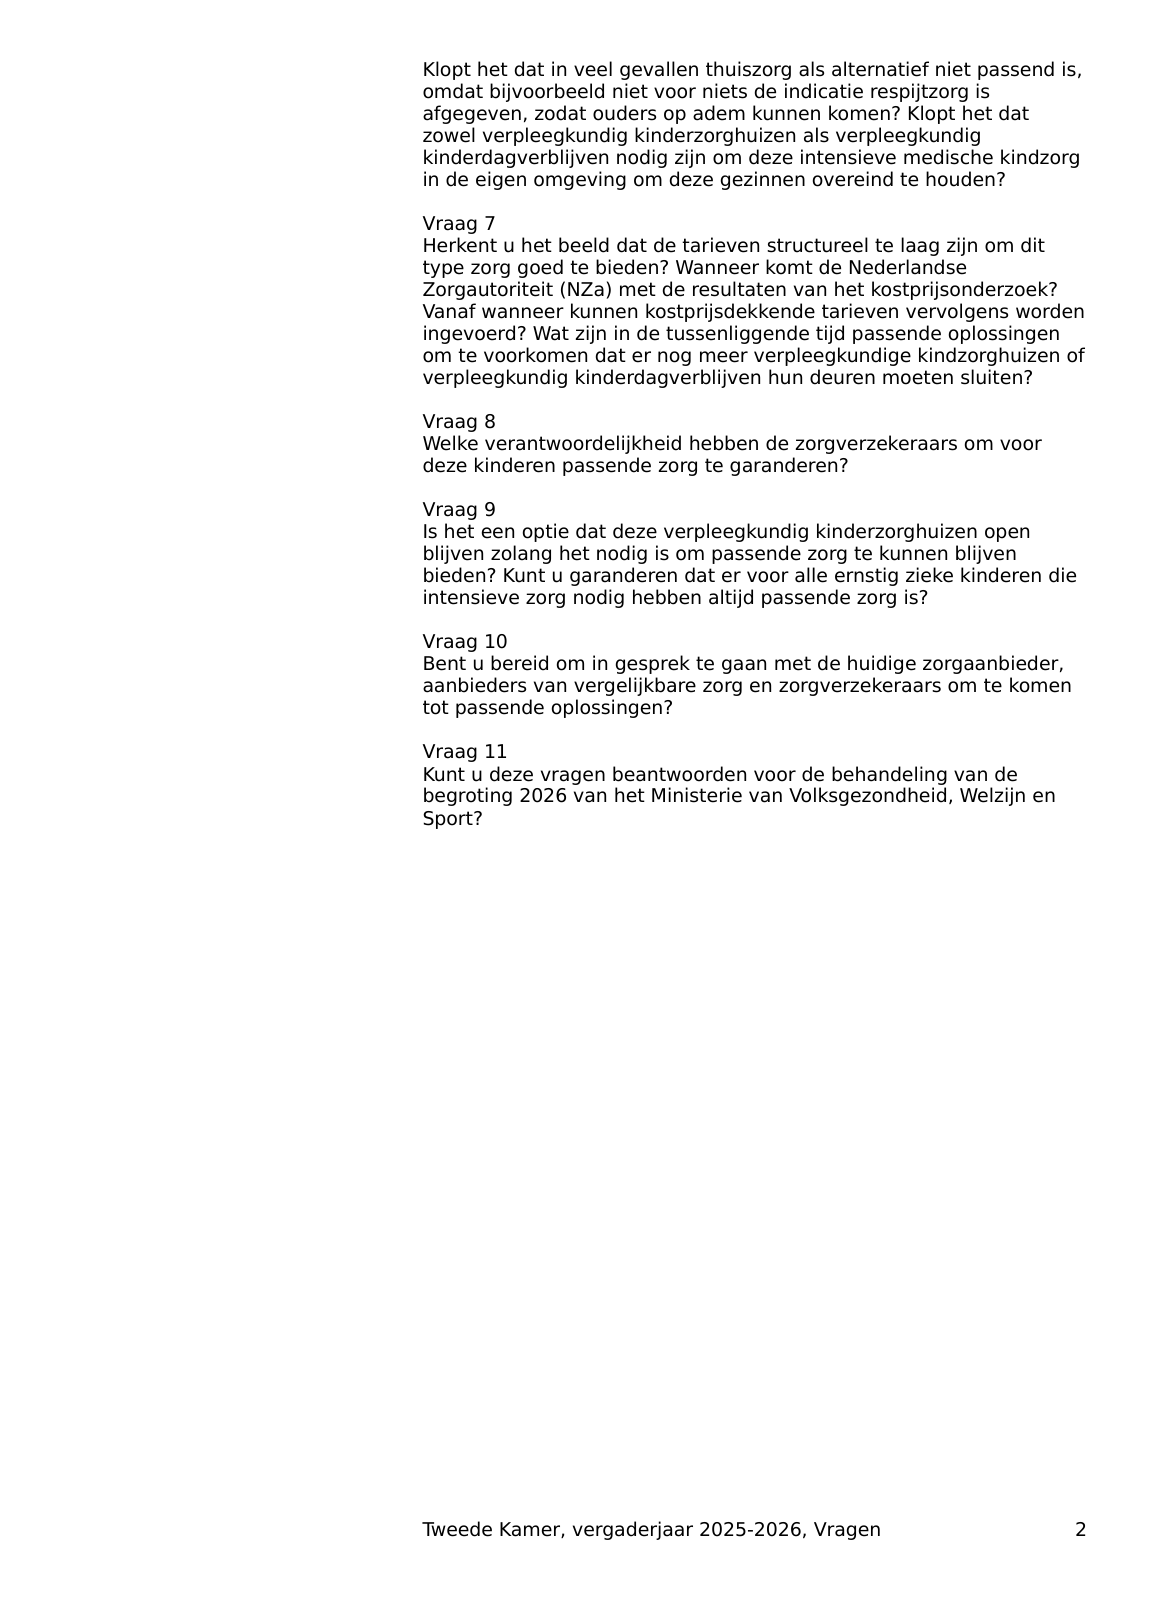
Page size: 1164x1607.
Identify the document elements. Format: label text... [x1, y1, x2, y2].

text Klopt het dat in veel gevallen thuiszorg als alternatief niet passend is, omdat bijvoorbeeld niet voor niets de indicatie respijtzorg is afgegeven, zodat ouders op adem kunnen komen? Klopt het dat zowel verpleegkundig kinderzorghuizen als verpleegkundig kinderdagverblijven nodig zijn om deze intensieve medische kindzorg in de eigen omgeving om deze gezinnen overeind te houden? [422, 59, 1087, 191]
text Vraag 10 [422, 631, 1087, 653]
text Herkent u het beeld dat de tarieven structureel te laag zijn om dit type zorg goed te bieden? Wanneer komt de Nederlandse Zorgautoriteit (NZa) met de resultaten van het kostprijsonderzoek? Vanaf wanneer kunnen kostprijsdekkende tarieven vervolgens worden ingevoerd? Wat zijn in de tussenliggende tijd passende oplossingen om te voorkomen dat er nog meer verpleegkundige kindzorghuizen of verpleegkundig kinderdagverblijven hun deuren moeten sluiten? [422, 235, 1087, 389]
text Vraag 8 [422, 411, 1087, 433]
text Vraag 11 [422, 741, 1087, 763]
text Kunt u deze vragen beantwoorden voor de behandeling van de begroting 2026 van het Ministerie van Volksgezondheid, Welzijn en Sport? [422, 763, 1087, 829]
text Vraag 7 [422, 213, 1087, 235]
text Vraag 9 [422, 499, 1087, 521]
text Is het een optie dat deze verpleegkundig kinderzorghuizen open blijven zolang het nodig is om passende zorg te kunnen blijven bieden? Kunt u garanderen dat er voor alle ernstig zieke kinderen die intensieve zorg nodig hebben altijd passende zorg is? [422, 521, 1087, 609]
text Welke verantwoordelijkheid hebben de zorgverzekeraars om voor deze kinderen passende zorg te garanderen? [422, 433, 1087, 477]
text Bent u bereid om in gesprek te gaan met de huidige zorgaanbieder, aanbieders van vergelijkbare zorg en zorgverzekeraars om te komen tot passende oplossingen? [422, 653, 1087, 719]
